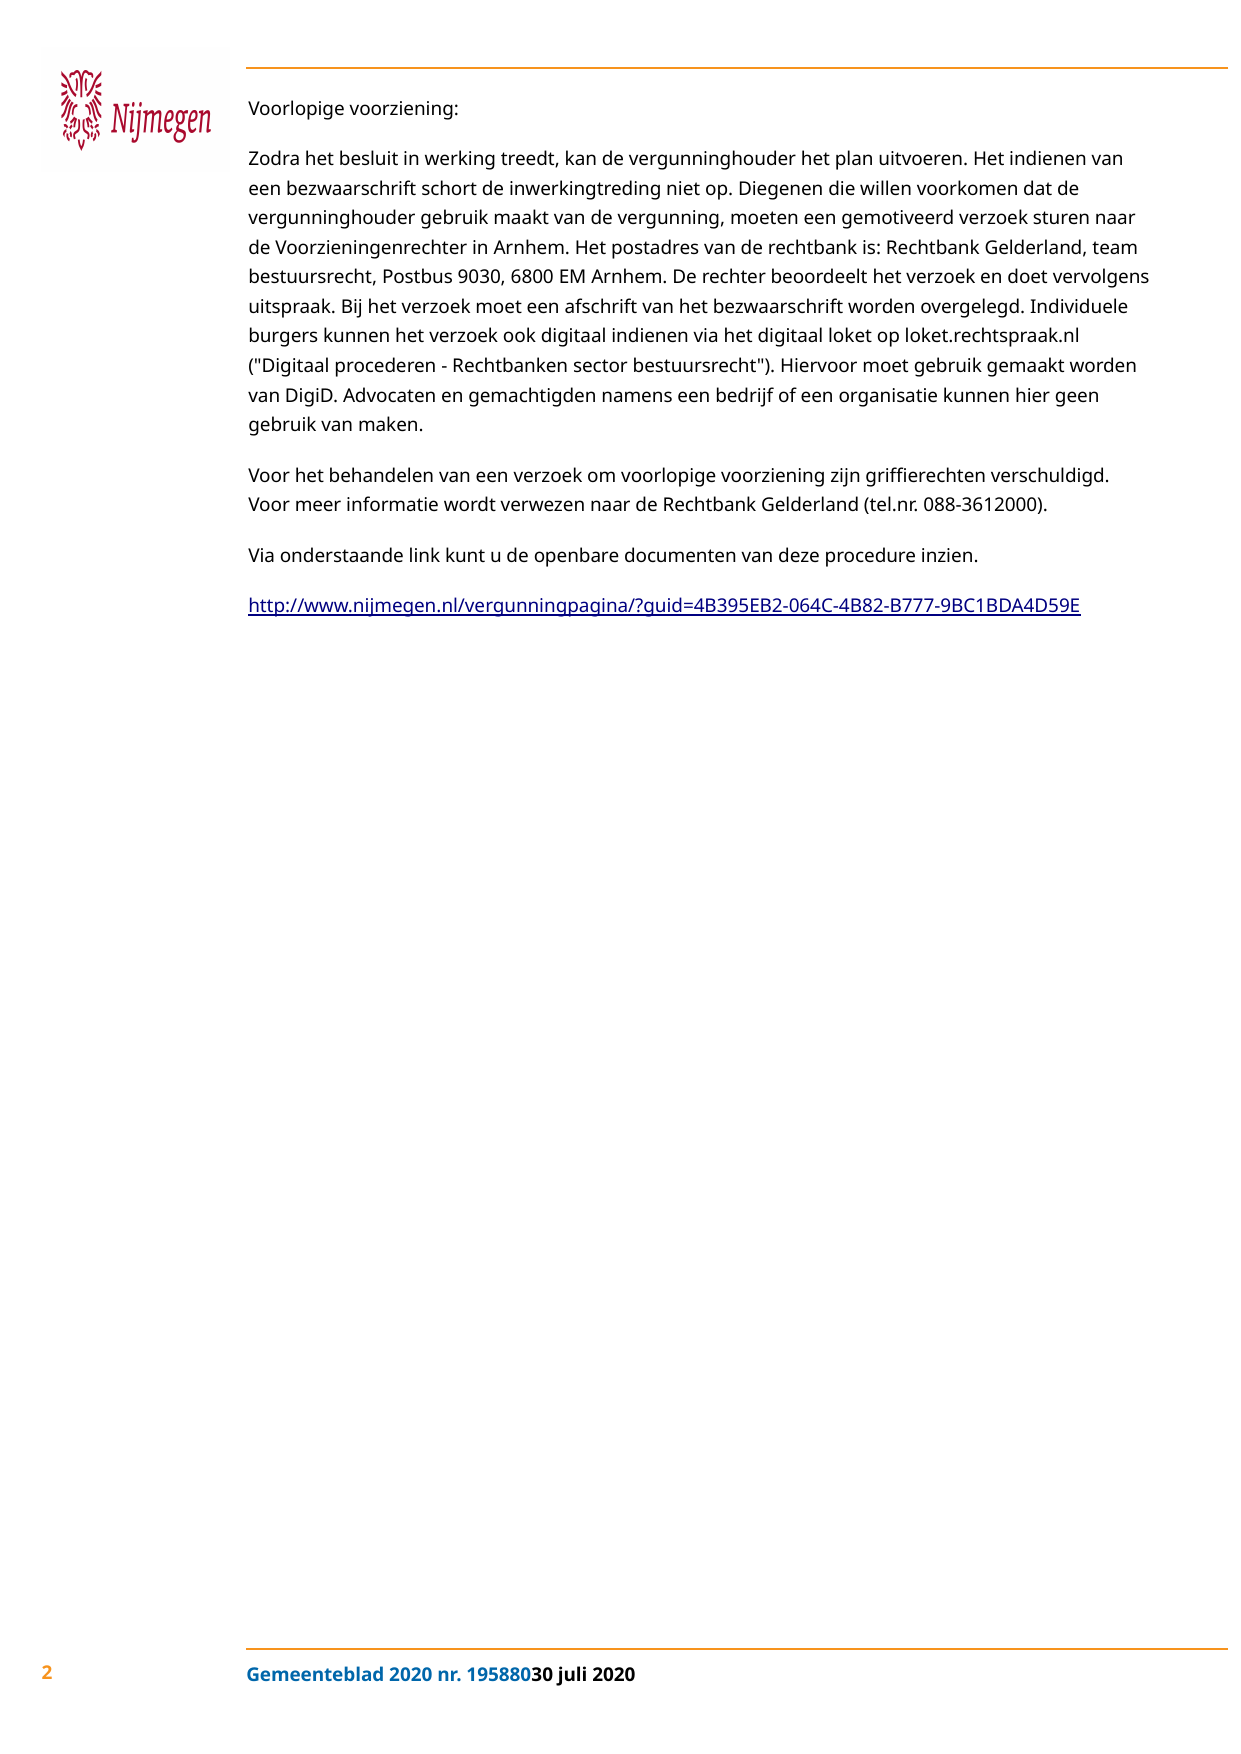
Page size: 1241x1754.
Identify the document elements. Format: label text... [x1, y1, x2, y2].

text Zodra het besluit in werking treedt, kan de vergunninghouder het plan uitvoeren. Het indienen van een bezwaarschrift schort de inwerkingtreding niet op. Diegenen die willen voorkomen dat de vergunninghouder gebruik maakt van de vergunning, moeten een gemotiveerd verzoek sturen naar de Voorzieningenrechter in Arnhem. Het postadres van de rechtbank is: Rechtbank Gelderland, team bestuursrecht, Postbus 9030, 6800 EM Arnhem. De rechter beoordeelt het verzoek en doet vervolgens uitspraak. Bij het verzoek moet een afschrift van het bezwaarschrift worden overgelegd. Individuele burgers kunnen het verzoek ook digitaal indienen via het digitaal loket op loket.rechtspraak.nl ("Digitaal procederen - Rechtbanken sector bestuursrecht"). Hiervoor moet gebruik gemaakt worden van DigiD. Advocaten en gemachtigden namens een bedrijf of een organisatie kunnen hier geen gebruik van maken. [248, 145, 1152, 437]
text Voor het behandelen van een verzoek om voorlopige voorziening zijn griffierechten verschuldigd. Voor meer informatie wordt verwezen naar de Rechtbank Gelderland (tel.nr. 088-3612000). [248, 462, 1152, 517]
text Voorlopige voorziening: [248, 95, 1152, 121]
text Via onderstaande link kunt u de openbare documenten van deze procedure inzien. [248, 542, 1152, 568]
text http://www.nijmegen.nl/vergunningpagina/?guid=4B395EB2-064C-4B82-B777-9BC1BDA4D59E [248, 592, 1152, 618]
picture [41, 47, 231, 172]
